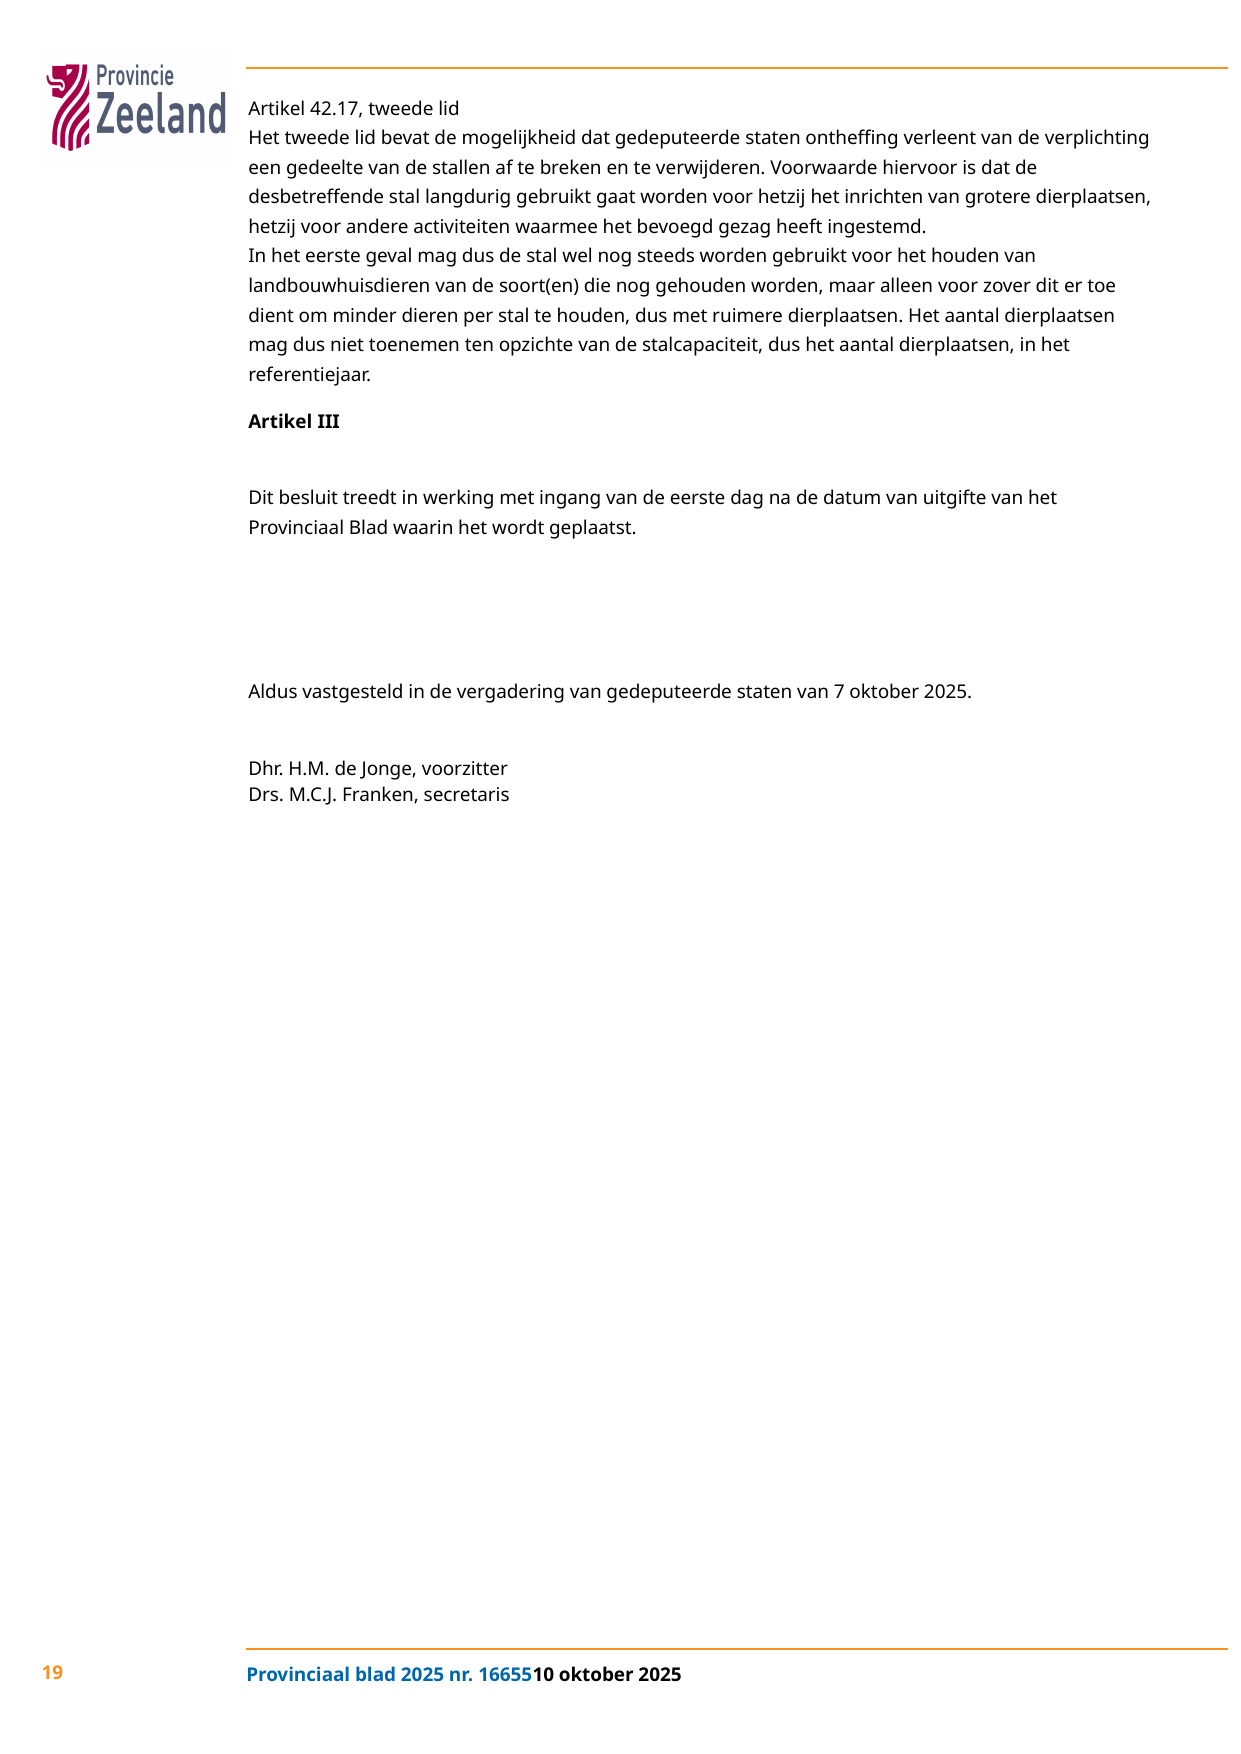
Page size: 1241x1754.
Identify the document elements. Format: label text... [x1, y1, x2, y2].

text Dhr. H.M. de Jonge, voorzitter [248, 755, 1152, 781]
text Het tweede lid bevat de mogelijkheid dat gedeputeerde staten ontheffing verleent van de verplichting een gedeelte van de stallen af te breken en te verwijderen. Voorwaarde hiervoor is dat de desbetreffende stal langdurig gebruikt gaat worden voor hetzij het inrichten van grotere dierplaatsen, hetzij voor andere activiteiten waarmee het bevoegd gezag heeft ingestemd. [248, 124, 1152, 239]
text Drs. M.C.J. Franken, secretaris [248, 781, 1152, 807]
text Aldus vastgesteld in de vergadering van gedeputeerde staten van 7 oktober 2025. [248, 678, 1152, 704]
text In het eerste geval mag dus de stal wel nog steeds worden gebruikt voor het houden van landbouwhuisdieren van de soort(en) die nog gehouden worden, maar alleen voor zover dit er toe dient om minder dieren per stal te houden, dus met ruimere dierplaatsen. Het aantal dierplaatsen mag dus niet toenemen ten opzichte van de stalcapaciteit, dus het aantal dierplaatsen, in het referentiejaar. [248, 243, 1152, 387]
text Artikel III [248, 407, 1152, 435]
picture [41, 47, 231, 172]
text Dit besluit treedt in werking met ingang van de eerste dag na de datum van uitgifte van het Provinciaal Blad waarin het wordt geplaatst. [248, 484, 1152, 540]
text Artikel 42.17, tweede lid [248, 95, 1152, 121]
